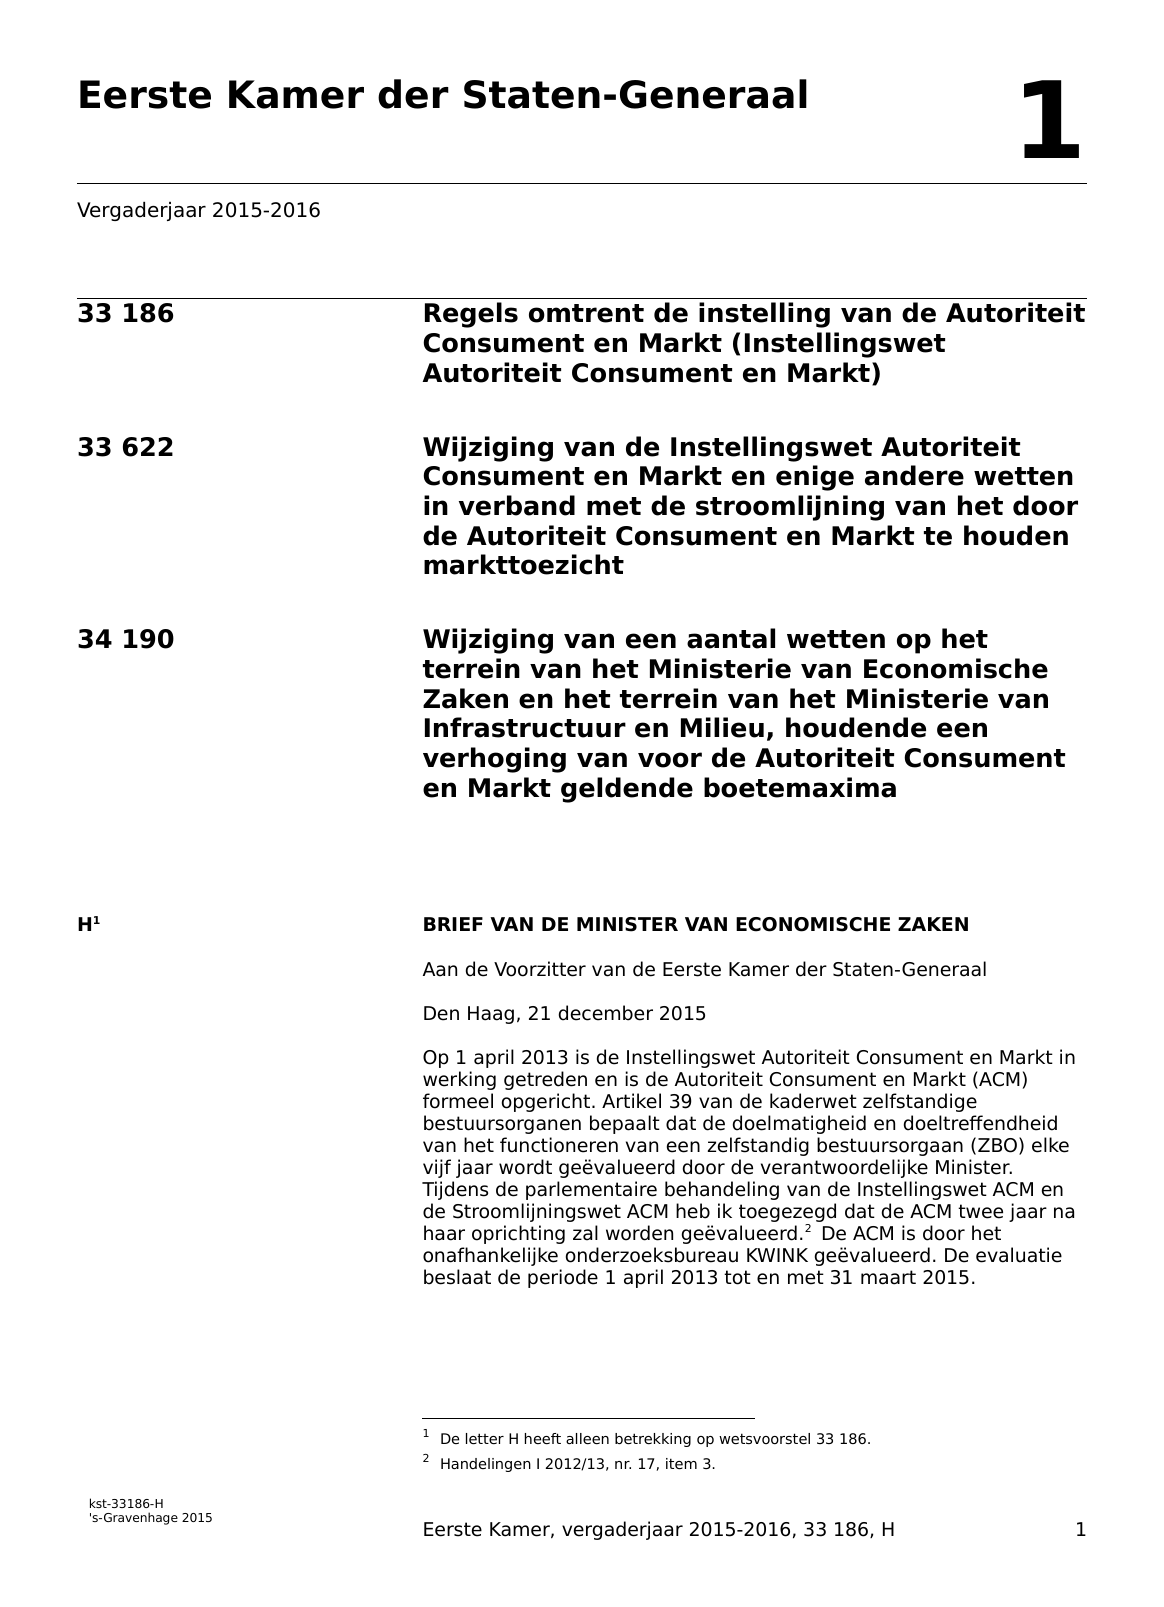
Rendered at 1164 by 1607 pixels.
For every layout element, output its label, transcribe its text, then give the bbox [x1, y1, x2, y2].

subtitle 33 622 Wijziging van de Instellingswet Autoriteit Consument en Markt en enige andere wetten in verband met de stroomlijning van het door de Autoriteit Consument en Markt te houden markttoezicht [77, 432, 1087, 581]
text Den Haag, 21 december 2015 [422, 1003, 1087, 1025]
subtitle 34 190 Wijziging van een aantal wetten op het terrein van het Ministerie van Economische Zaken en het terrein van het Ministerie van Infrastructuur en Milieu, houdende een verhoging van voor de Autoriteit Consument en Markt geldende boetemaxima [77, 625, 1087, 803]
table_cell Vergaderjaar 2015-2016 [77, 184, 1087, 298]
text 's-Gravenhage 2015 [88, 1511, 323, 1525]
table_header Eerste Kamer der Staten-Generaal [77, 59, 886, 183]
text Handelingen I 2012/13, nr. 17, item 3. [422, 1452, 1087, 1474]
table_header 1 [886, 59, 1087, 183]
text De letter H heeft alleen betrekking op wetsvoorstel 33 186. [422, 1427, 1087, 1449]
subtitle 33 186 Regels omtrent de instelling van de Autoriteit Consument en Markt (Instellingswet Autoriteit Consument en Markt) [77, 299, 1087, 388]
subtitle H BRIEF VAN DE MINISTER VAN ECONOMISCHE ZAKEN [77, 914, 1087, 936]
text kst-33186-H [88, 1497, 323, 1511]
text Op 1 april 2013 is de Instellingswet Autoriteit Consument en Markt in werking getreden en is de Autoriteit Consument en Markt (ACM) formeel opgericht. Artikel 39 van de kaderwet zelfstandige bestuursorganen bepaalt dat de doelmatigheid en doeltreffendheid van het functioneren van een zelfstandig bestuursorgaan (ZBO) elke vijf jaar wordt geëvalueerd door de verantwoordelijke Minister. Tijdens de parlementaire behandeling van de Instellingswet ACM en de Stroomlijningswet ACM heb ik toegezegd dat de ACM twee jaar na haar oprichting zal worden geëvalueerd. De ACM is door het onafhankelijke onderzoeksbureau KWINK geëvalueerd. De evaluatie beslaat de periode 1 april 2013 tot en met 31 maart 2015. [422, 1047, 1087, 1289]
text Aan de Voorzitter van de Eerste Kamer der Staten-Generaal [422, 958, 1087, 981]
